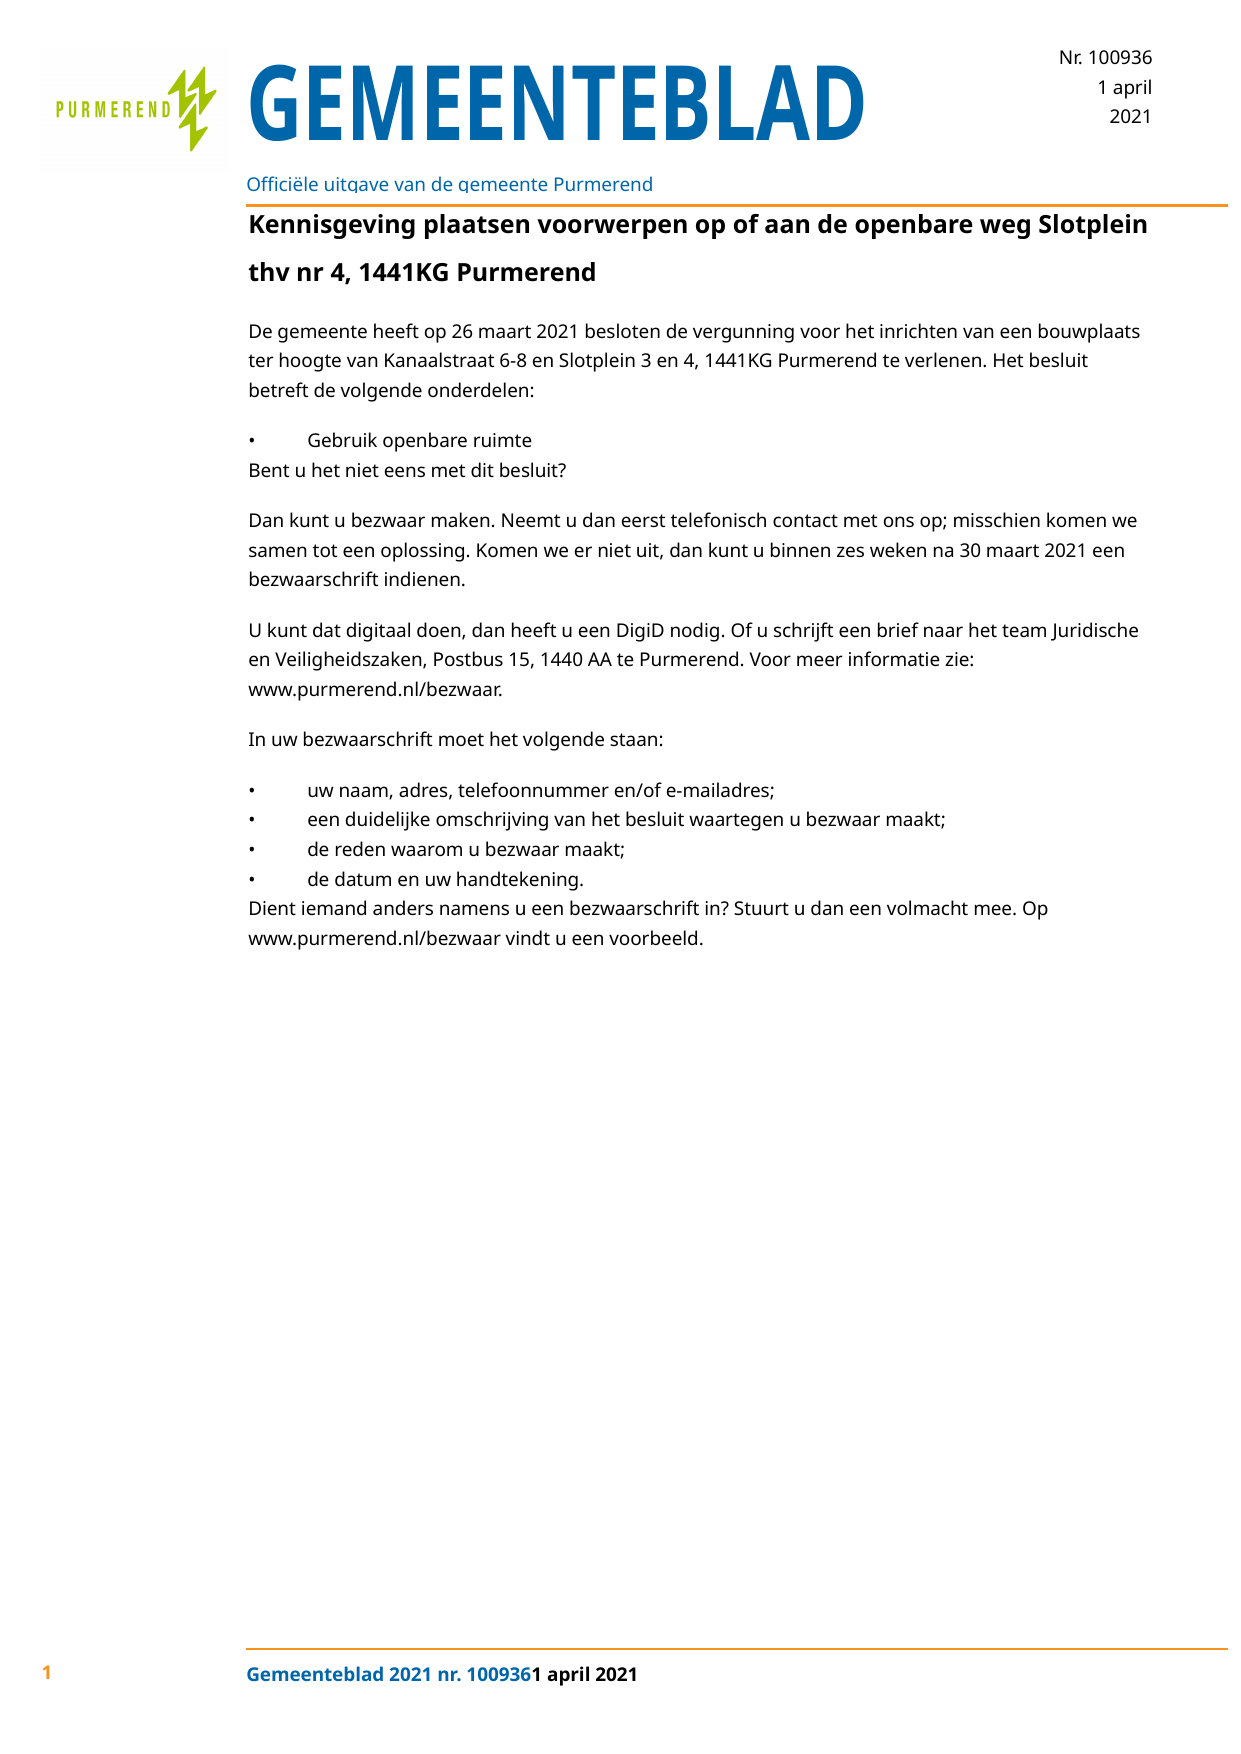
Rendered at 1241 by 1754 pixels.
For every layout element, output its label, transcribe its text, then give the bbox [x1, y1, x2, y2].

text U kunt dat digitaal doen, dan heeft u een DigiD nodig. Of u schrijft een brief naar het team Juridische en Veiligheidszaken, Postbus 15, 1440 AA te Purmerend. Voor meer informatie zie: www.purmerend.nl/bezwaar. [248, 617, 1152, 702]
text In uw bezwaarschrift moet het volgende staan: [248, 727, 1152, 752]
text Bent u het niet eens met dit besluit? [248, 457, 1152, 483]
text Dient iemand anders namens u een bezwaarschrift in? Stuurt u dan een volmacht mee. Op www.purmerend.nl/bezwaar vindt u een voorbeeld. [248, 895, 1152, 951]
text De gemeente heeft op 26 maart 2021 besloten de vergunning voor het inrichten van een bouwplaats ter hoogte van Kanaalstraat 6-8 en Slotplein 3 en 4, 1441KG Purmerend te verlenen. Het besluit betreft de volgende onderdelen: [248, 318, 1152, 403]
list uw naam, adres, telefoonnummer en/of e-mailadres; [248, 777, 1152, 803]
text Dan kunt u bezwaar maken. Neemt u dan eerst telefonisch contact met ons op; misschien komen we samen tot een oplossing. Komen we er niet uit, dan kunt u binnen zes weken na 30 maart 2021 een bezwaarschrift indienen. [248, 507, 1152, 592]
list de reden waarom u bezwaar maakt; [248, 836, 1152, 862]
list Gebruik openbare ruimte [248, 427, 1152, 453]
text Kennisgeving plaatsen voorwerpen op of aan de openbare weg Slotplein thv nr 4, 1441KG Purmerend [248, 207, 1152, 288]
picture [41, 47, 231, 172]
list de datum en uw handtekening. [248, 866, 1152, 892]
list een duidelijke omschrijving van het besluit waartegen u bezwaar maakt; [248, 807, 1152, 832]
